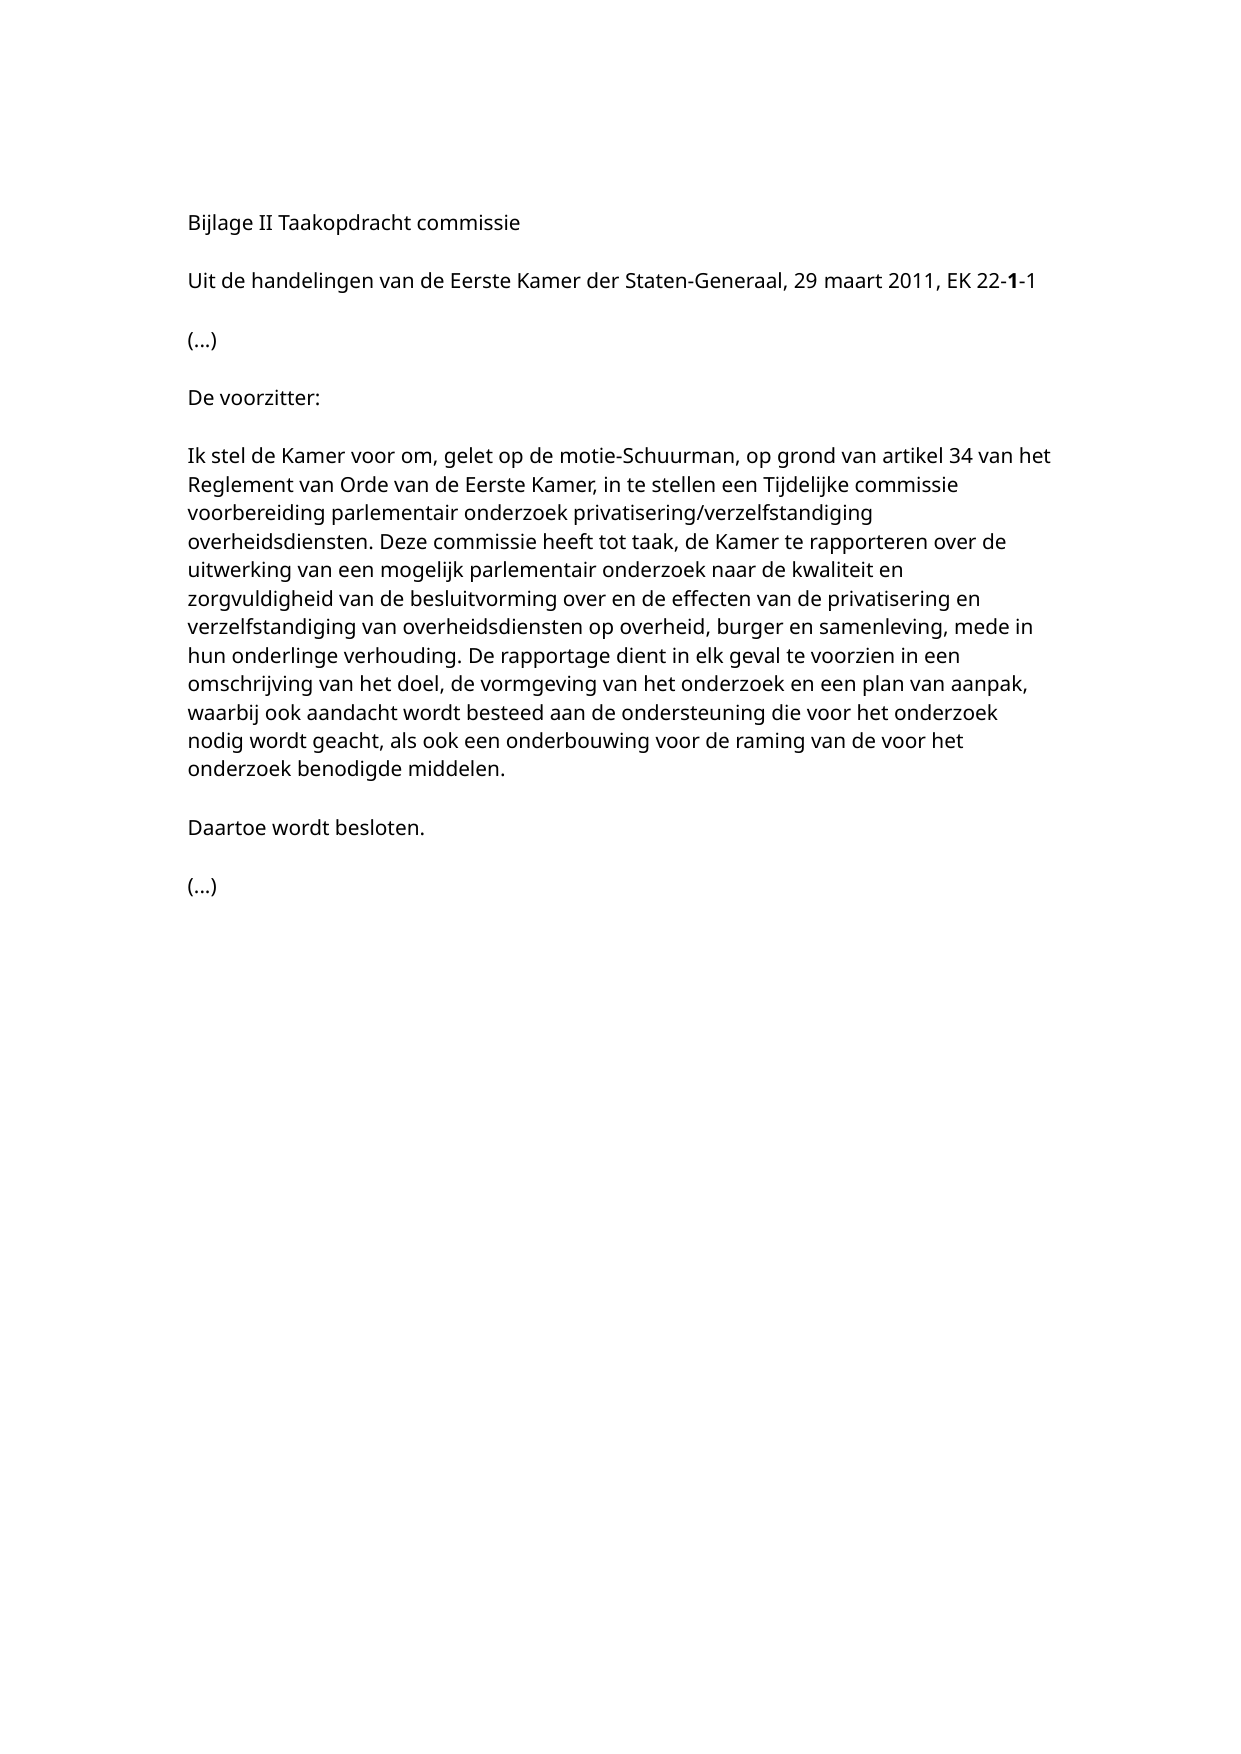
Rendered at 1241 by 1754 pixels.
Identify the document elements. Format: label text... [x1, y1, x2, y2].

text (...) [187, 325, 1053, 353]
text Uit de handelingen van de Eerste Kamer der Staten-Generaal, 29 maart 2011, EK 22-1-1 [187, 266, 1053, 295]
text Ik stel de Kamer voor om, gelet op de motie-Schuurman, op grond van artikel 34 van het Reglement van Orde van de Eerste Kamer, in te stellen een Tijdelijke commissie voorbereiding parlementair onderzoek privatisering/verzelfstandiging overheidsdiensten. Deze commissie heeft tot taak, de Kamer te rapporteren over de uitwerking van een mogelijk parlementair onderzoek naar de kwaliteit en zorgvuldigheid van de besluitvorming over en de effecten van de privatisering en verzelfstandiging van overheidsdiensten op overheid, burger en samenleving, mede in hun onderlinge verhouding. De rapportage dient in elk geval te voorzien in een omschrijving van het doel, de vormgeving van het onderzoek en een plan van aanpak, waarbij ook aandacht wordt besteed aan de ondersteuning die voor het onderzoek nodig wordt geacht, als ook een onderbouwing voor de raming van de voor het onderzoek benodigde middelen. [187, 442, 1053, 783]
text (...) [187, 871, 1053, 900]
text Daartoe wordt besloten. [187, 813, 1053, 841]
text De voorzitter: [187, 383, 1053, 412]
subtitle Bijlage II Taakopdracht commissie [187, 208, 1053, 236]
